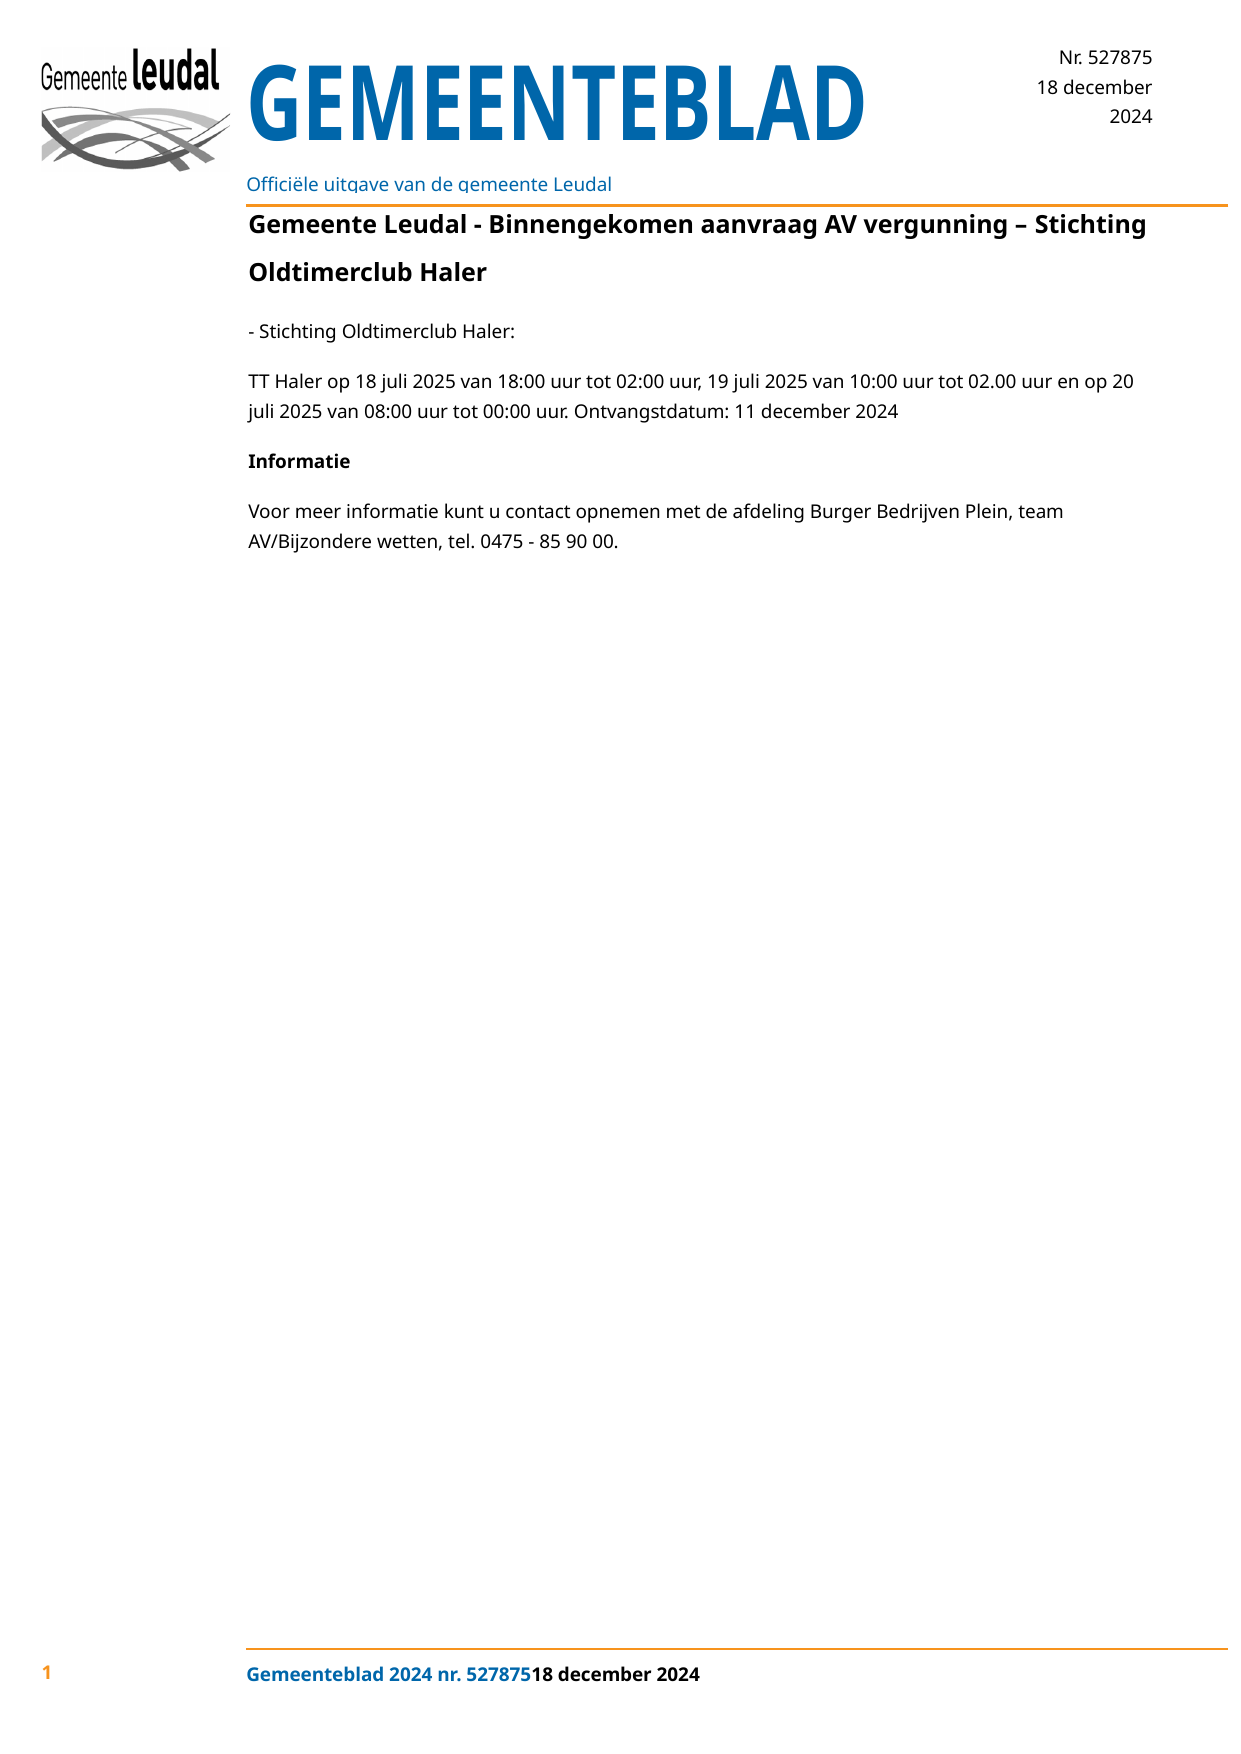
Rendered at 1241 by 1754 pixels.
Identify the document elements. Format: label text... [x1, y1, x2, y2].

text - Stichting Oldtimerclub Haler: [248, 318, 1152, 344]
picture [41, 47, 231, 172]
text Voor meer informatie kunt u contact opnemen met de afdeling Burger Bedrijven Plein, team AV/Bijzondere wetten, tel. 0475 - 85 90 00. [248, 499, 1152, 554]
text Informatie [248, 448, 1152, 474]
text Gemeente Leudal - Binnengekomen aanvraag AV vergunning – Stichting Oldtimerclub Haler [248, 207, 1152, 288]
text TT Haler op 18 juli 2025 van 18:00 uur tot 02:00 uur, 19 juli 2025 van 10:00 uur tot 02.00 uur en op 20 juli 2025 van 08:00 uur tot 00:00 uur. Ontvangstdatum: 11 december 2024 [248, 368, 1152, 424]
